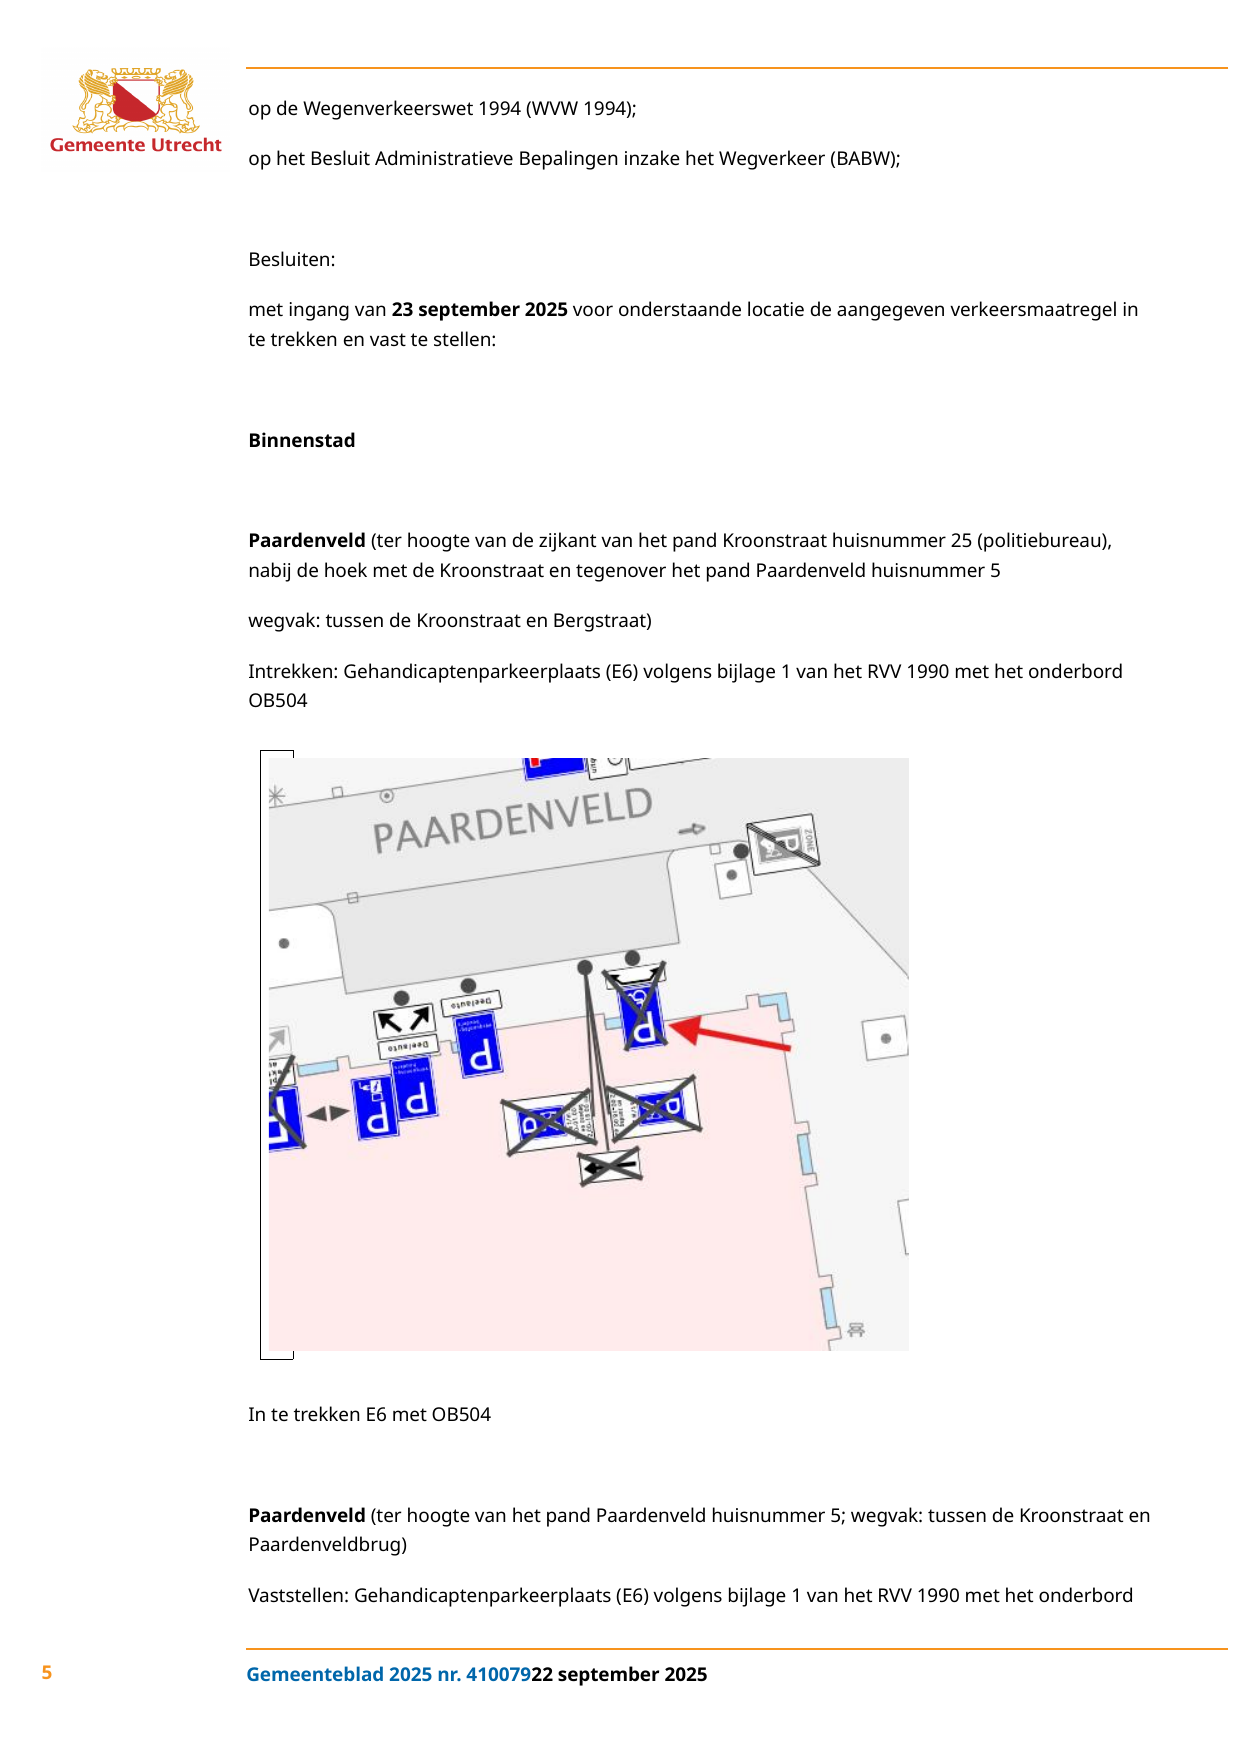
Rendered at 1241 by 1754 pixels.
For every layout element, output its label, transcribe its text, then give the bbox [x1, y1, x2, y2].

text In te trekken E6 met OB504 [248, 1401, 1152, 1427]
text Besluiten: [248, 246, 1152, 272]
text Paardenveld (ter hoogte van de zijkant van het pand Kroonstraat huisnummer 25 (politiebureau), nabij de hoek met de Kroonstraat en tegenover het pand Paardenveld huisnummer 5 [248, 528, 1152, 583]
text Binnenstad [248, 427, 1152, 453]
text met ingang van 23 september 2025 voor onderstaande locatie de aangegeven verkeersmaatregel in te trekken en vast te stellen: [248, 296, 1152, 352]
text Vaststellen: Gehandicaptenparkeerplaats (E6) volgens bijlage 1 van het RVV 1990 met het onderbord [248, 1582, 1152, 1608]
picture [268, 758, 909, 1351]
text op de Wegenverkeerswet 1994 (WVW 1994); [248, 95, 1152, 121]
text Intrekken: Gehandicaptenparkeerplaats (E6) volgens bijlage 1 van het RVV 1990 met het onderbord OB504 [248, 658, 1152, 713]
picture [41, 47, 231, 172]
text wegvak: tussen de Kroonstraat en Bergstraat) [248, 608, 1152, 633]
text Paardenveld (ter hoogte van het pand Paardenveld huisnummer 5; wegvak: tussen de Kroonstraat en Paardenveldbrug) [248, 1502, 1152, 1557]
text op het Besluit Administratieve Bepalingen inzake het Wegverkeer (BABW); [248, 145, 1152, 171]
